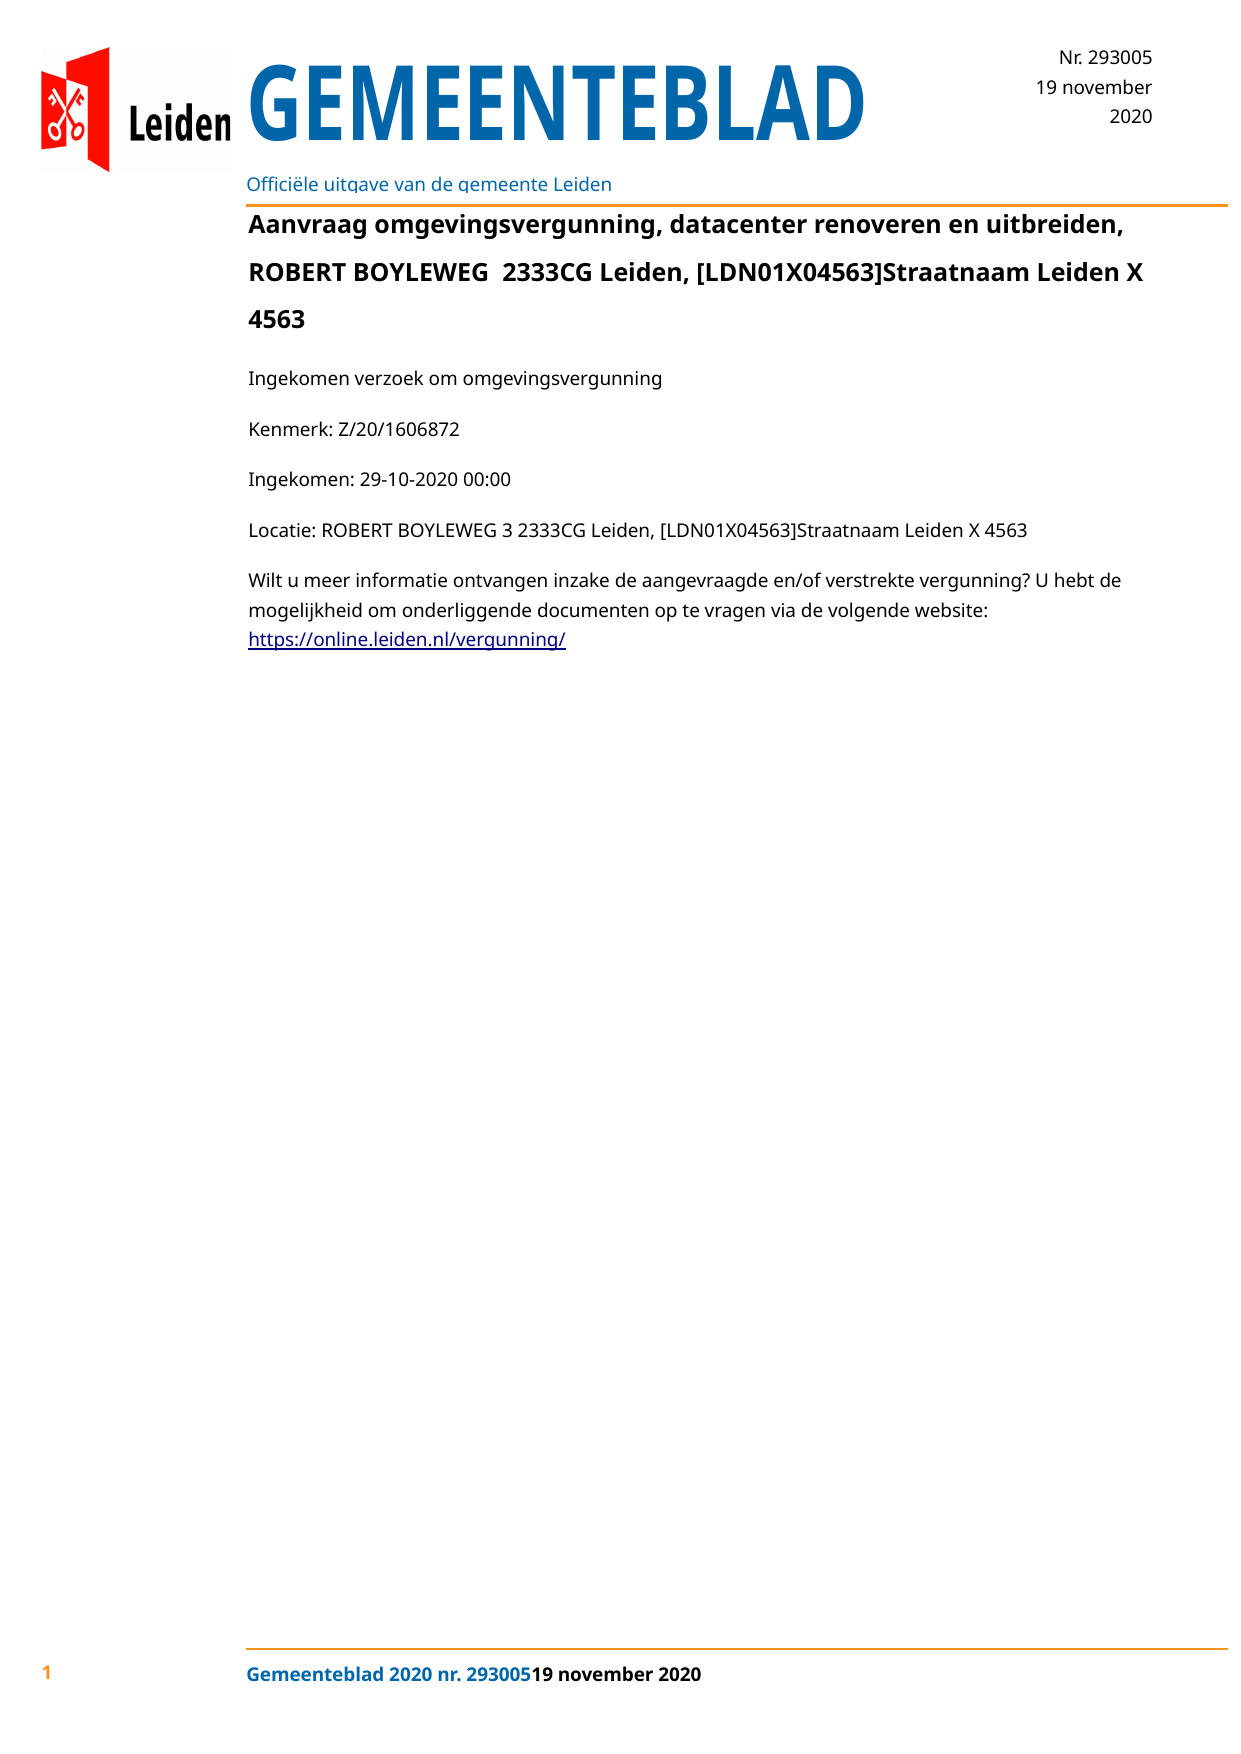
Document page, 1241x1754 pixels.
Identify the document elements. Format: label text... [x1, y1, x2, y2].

text Aanvraag omgevingsvergunning, datacenter renoveren en uitbreiden, ROBERT BOYLEWEG 2333CG Leiden, [LDN01X04563]Straatnaam Leiden X 4563 [248, 207, 1152, 336]
text Locatie: ROBERT BOYLEWEG 3 2333CG Leiden, [LDN01X04563]Straatnaam Leiden X 4563 [248, 517, 1152, 542]
text Ingekomen verzoek om omgevingsvergunning [248, 366, 1152, 391]
text Wilt u meer informatie ontvangen inzake de aangevraagde en/of verstrekte vergunning? U hebt de mogelijkheid om onderliggende documenten op te vragen via de volgende website: https://online.leiden.nl/vergunning/ [248, 567, 1152, 652]
text Kenmerk: Z/20/1606872 [248, 416, 1152, 442]
picture [41, 47, 231, 172]
text Ingekomen: 29-10-2020 00:00 [248, 466, 1152, 492]
